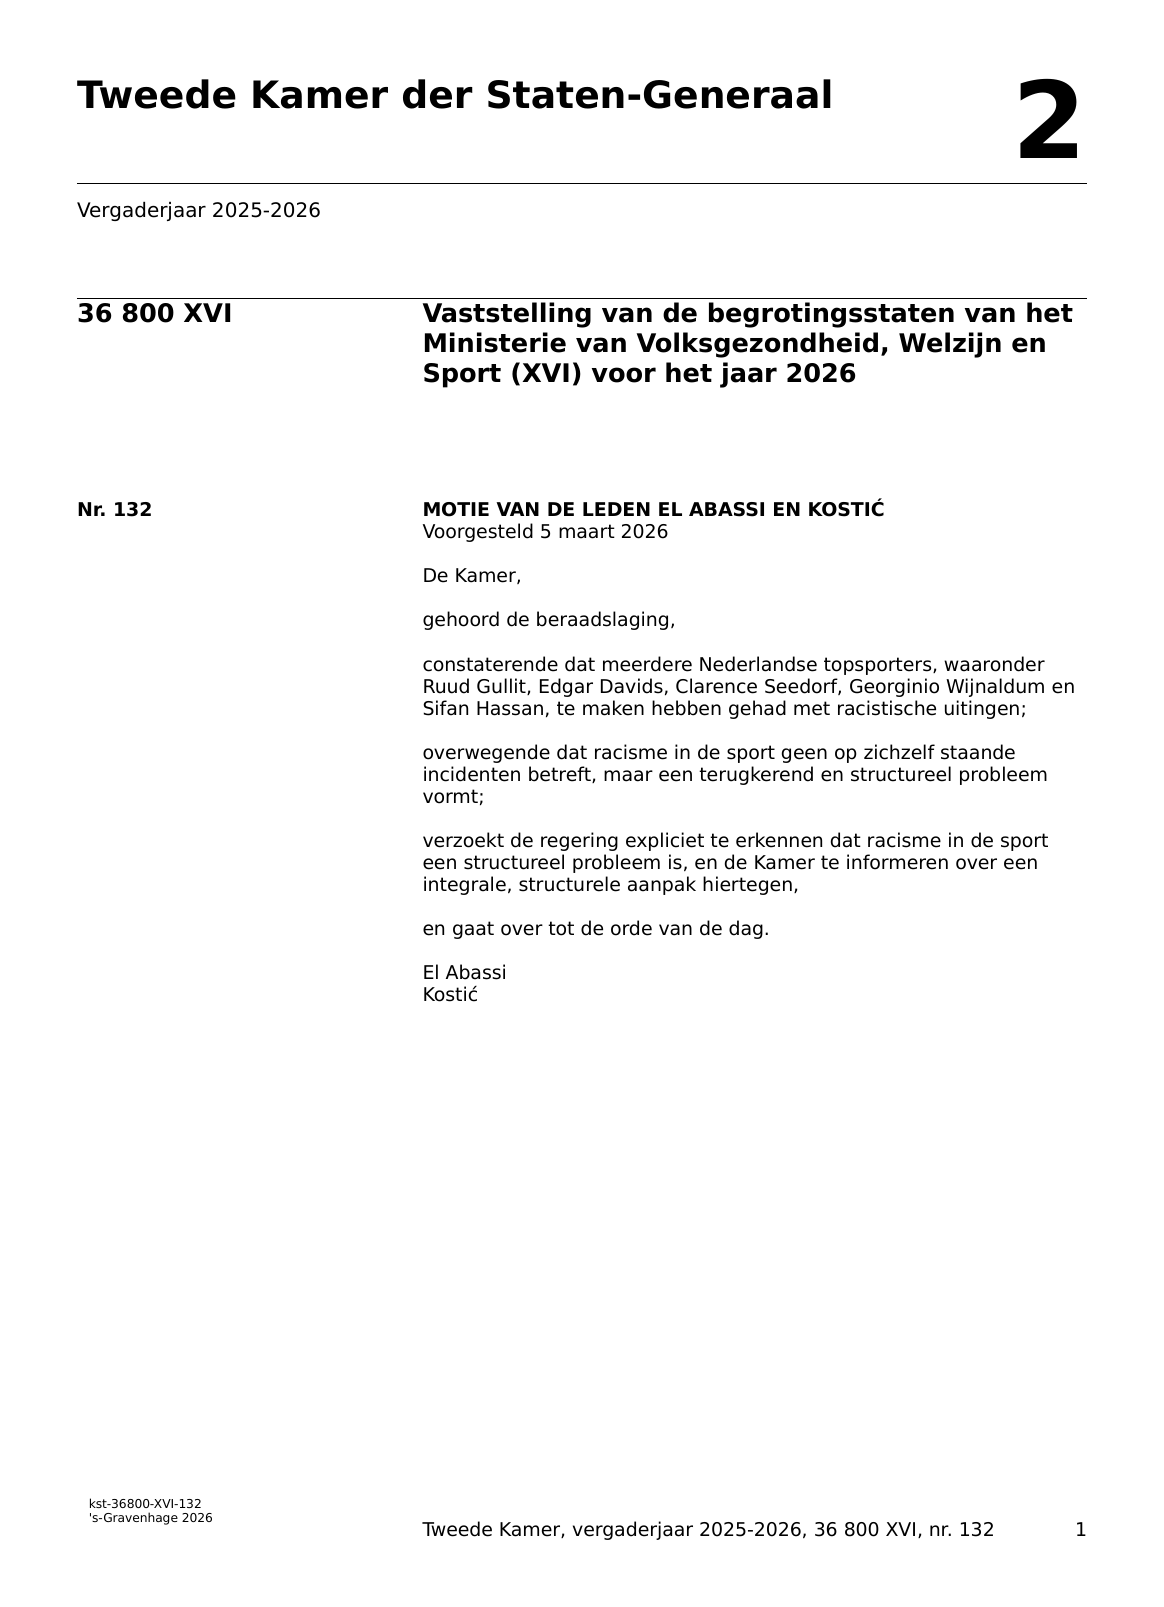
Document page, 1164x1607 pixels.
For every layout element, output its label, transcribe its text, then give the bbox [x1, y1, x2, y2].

text verzoekt de regering expliciet te erkennen dat racisme in de sport een structureel probleem is, en de Kamer te informeren over een integrale, structurele aanpak hiertegen, [422, 830, 1087, 896]
subtitle 36 800 XVI Vaststelling van de begrotingsstaten van het Ministerie van Volksgezondheid, Welzijn en Sport (XVI) voor het jaar 2026 [77, 299, 1087, 388]
table_cell Vergaderjaar 2025-2026 [77, 184, 1087, 298]
text El Abassi [422, 962, 1087, 984]
text De Kamer, [422, 565, 1087, 587]
table_header 2 [886, 59, 1087, 183]
text gehoord de beraadslaging, [422, 609, 1087, 631]
text Kostić [422, 984, 1087, 1006]
table_header Tweede Kamer der Staten-Generaal [77, 59, 886, 183]
text en gaat over tot de orde van de dag. [422, 918, 1087, 940]
text overwegende dat racisme in de sport geen op zichzelf staande incidenten betreft, maar een terugkerend en structureel probleem vormt; [422, 742, 1087, 808]
text constaterende dat meerdere Nederlandse topsporters, waaronder Ruud Gullit, Edgar Davids, Clarence Seedorf, Georginio Wijnaldum en Sifan Hassan, te maken hebben gehad met racistische uitingen; [422, 653, 1087, 719]
text 's-Gravenhage 2026 [88, 1511, 323, 1525]
text Voorgesteld 5 maart 2026 [422, 521, 1087, 543]
subtitle Nr. 132 MOTIE VAN DE LEDEN EL ABASSI EN KOSTIĆ [77, 499, 1087, 521]
text kst-36800-XVI-132 [88, 1497, 323, 1511]
